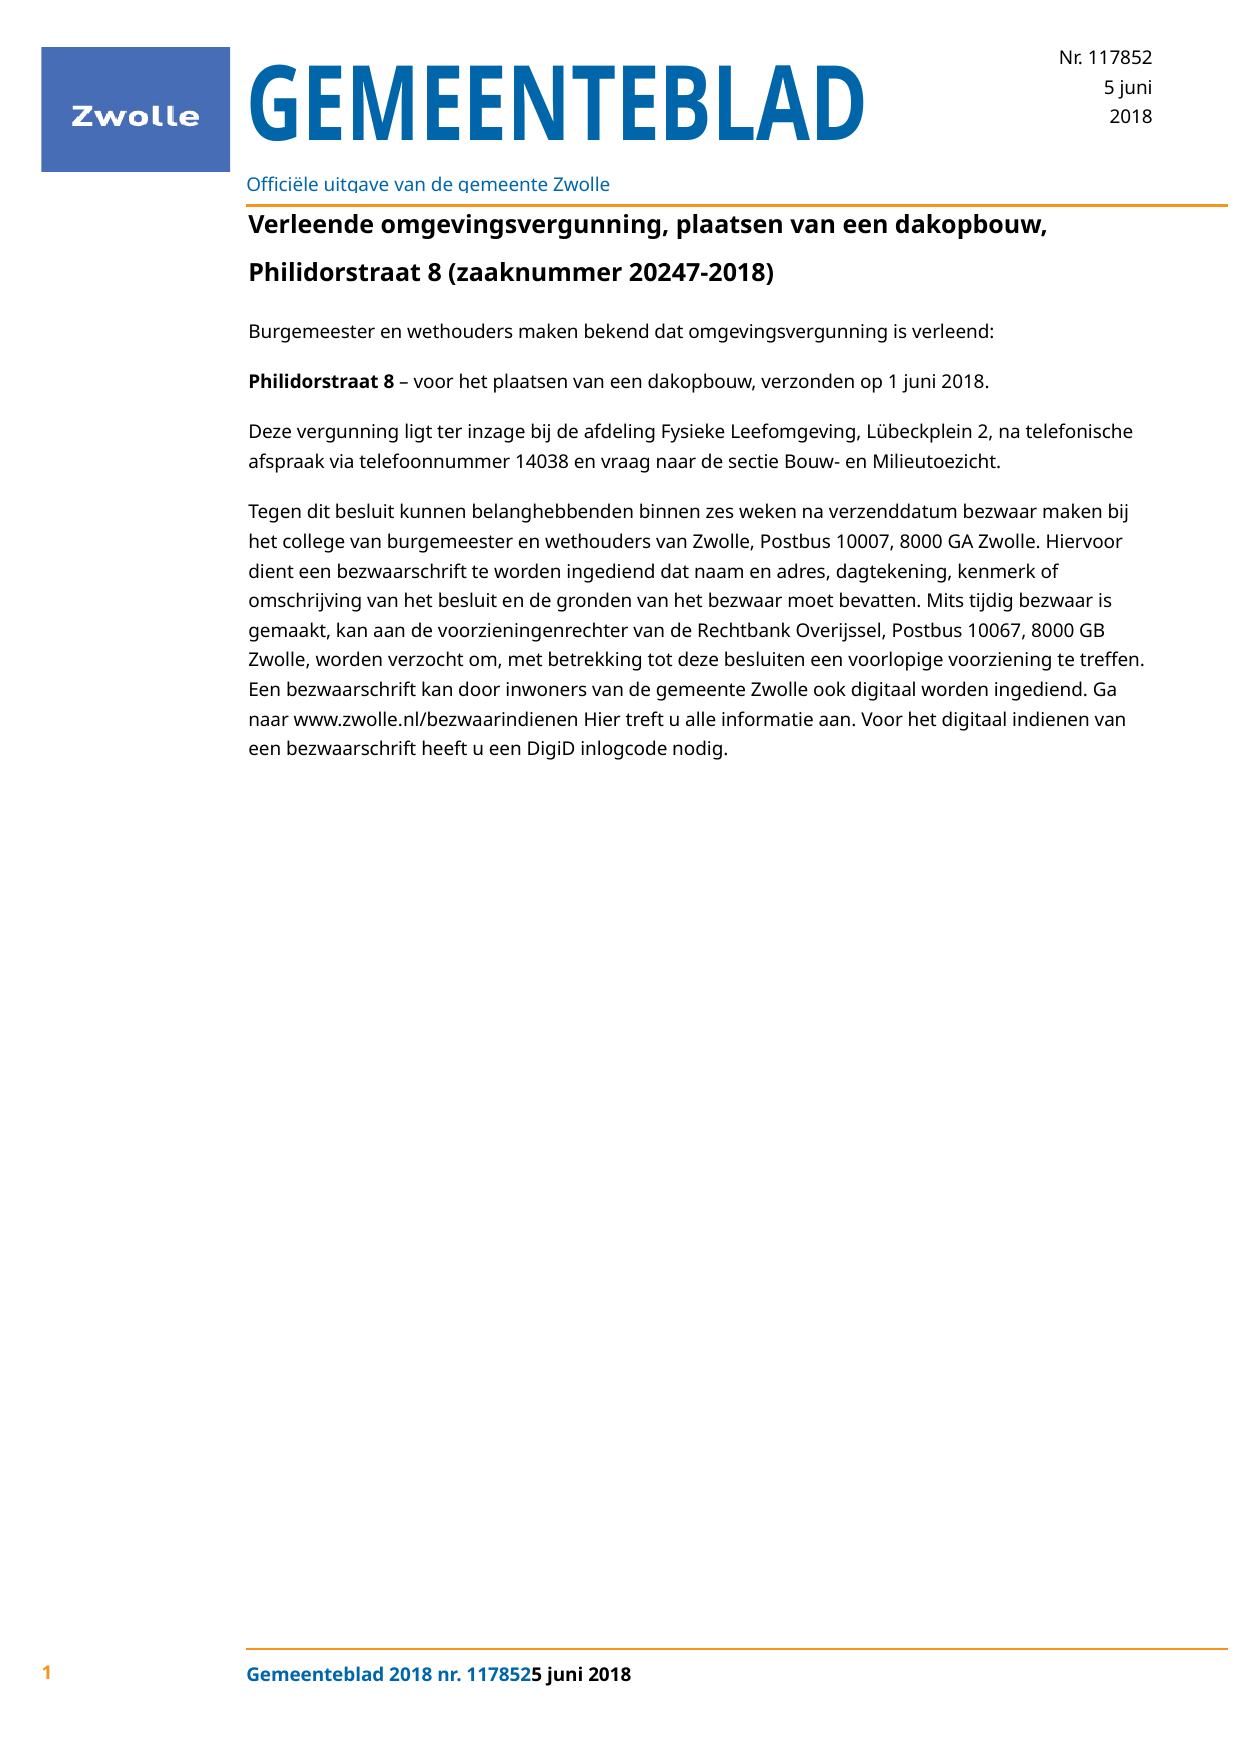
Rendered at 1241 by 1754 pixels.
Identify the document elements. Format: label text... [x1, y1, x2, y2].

text Deze vergunning ligt ter inzage bij de afdeling Fysieke Leefomgeving, Lübeckplein 2, na telefonische afspraak via telefoonnummer 14038 en vraag naar de sectie Bouw- en Milieutoezicht. [248, 419, 1152, 474]
text Burgemeester en wethouders maken bekend dat omgevingsvergunning is verleend: [248, 318, 1152, 344]
text Philidorstraat 8 – voor het plaatsen van een dakopbouw, verzonden op 1 juni 2018. [248, 368, 1152, 394]
picture [41, 47, 231, 172]
text Verleende omgevingsvergunning, plaatsen van een dakopbouw, Philidorstraat 8 (zaaknummer 20247-2018) [248, 207, 1152, 288]
text Tegen dit besluit kunnen belanghebbenden binnen zes weken na verzenddatum bezwaar maken bij het college van burgemeester en wethouders van Zwolle, Postbus 10007, 8000 GA Zwolle. Hiervoor dient een bezwaarschrift te worden ingediend dat naam en adres, dagtekening, kenmerk of omschrijving van het besluit en de gronden van het bezwaar moet bevatten. Mits tijdig bezwaar is gemaakt, kan aan de voorzieningenrechter van de Rechtbank Overijssel, Postbus 10067, 8000 GB Zwolle, worden verzocht om, met betrekking tot deze besluiten een voorlopige voorziening te treffen. Een bezwaarschrift kan door inwoners van de gemeente Zwolle ook digitaal worden ingediend. Ga naar www.zwolle.nl/bezwaarindienen Hier treft u alle informatie aan. Voor het digitaal indienen van een bezwaarschrift heeft u een DigiD inlogcode nodig. [248, 499, 1152, 761]
